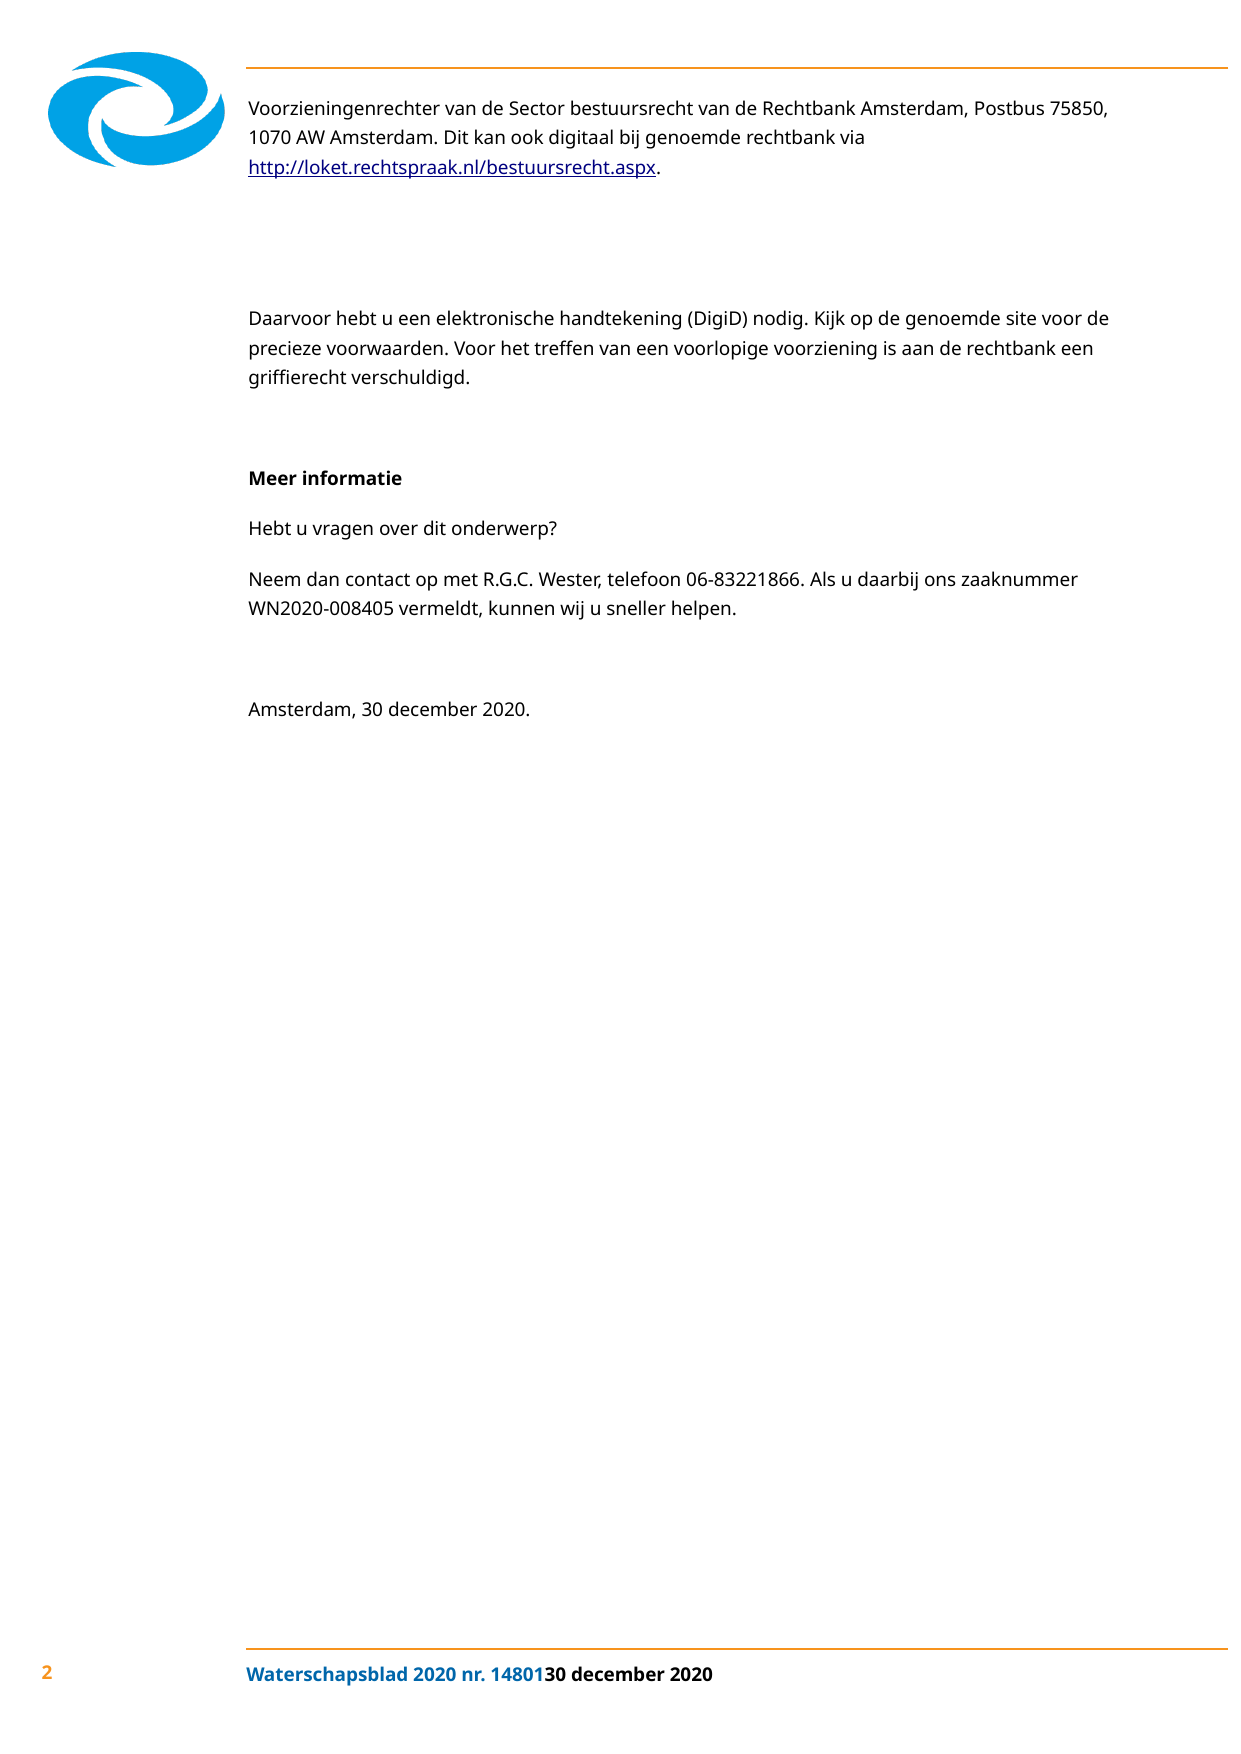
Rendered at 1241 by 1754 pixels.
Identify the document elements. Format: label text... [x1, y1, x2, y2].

picture [41, 47, 231, 172]
text Voorzieningenrechter van de Sector bestuursrecht van de Rechtbank Amsterdam, Postbus 75850, 1070 AW Amsterdam. Dit kan ook digitaal bij genoemde rechtbank via http://loket.rechtspraak.nl/bestuursrecht.aspx. [248, 95, 1152, 180]
text Daarvoor hebt u een elektronische handtekening (DigiD) nodig. Kijk op de genoemde site voor de precieze voorwaarden. Voor het treffen van een voorlopige voorziening is aan de rechtbank een griffierecht verschuldigd. [248, 305, 1152, 390]
text Amsterdam, 30 december 2020. [248, 696, 1152, 722]
text Meer informatie [248, 465, 1152, 491]
text Neem dan contact op met R.G.C. Wester, telefoon 06-83221866. Als u daarbij ons zaaknummer WN2020-008405 vermeldt, kunnen wij u sneller helpen. [248, 566, 1152, 621]
text Hebt u vragen over dit onderwerp? [248, 516, 1152, 541]
